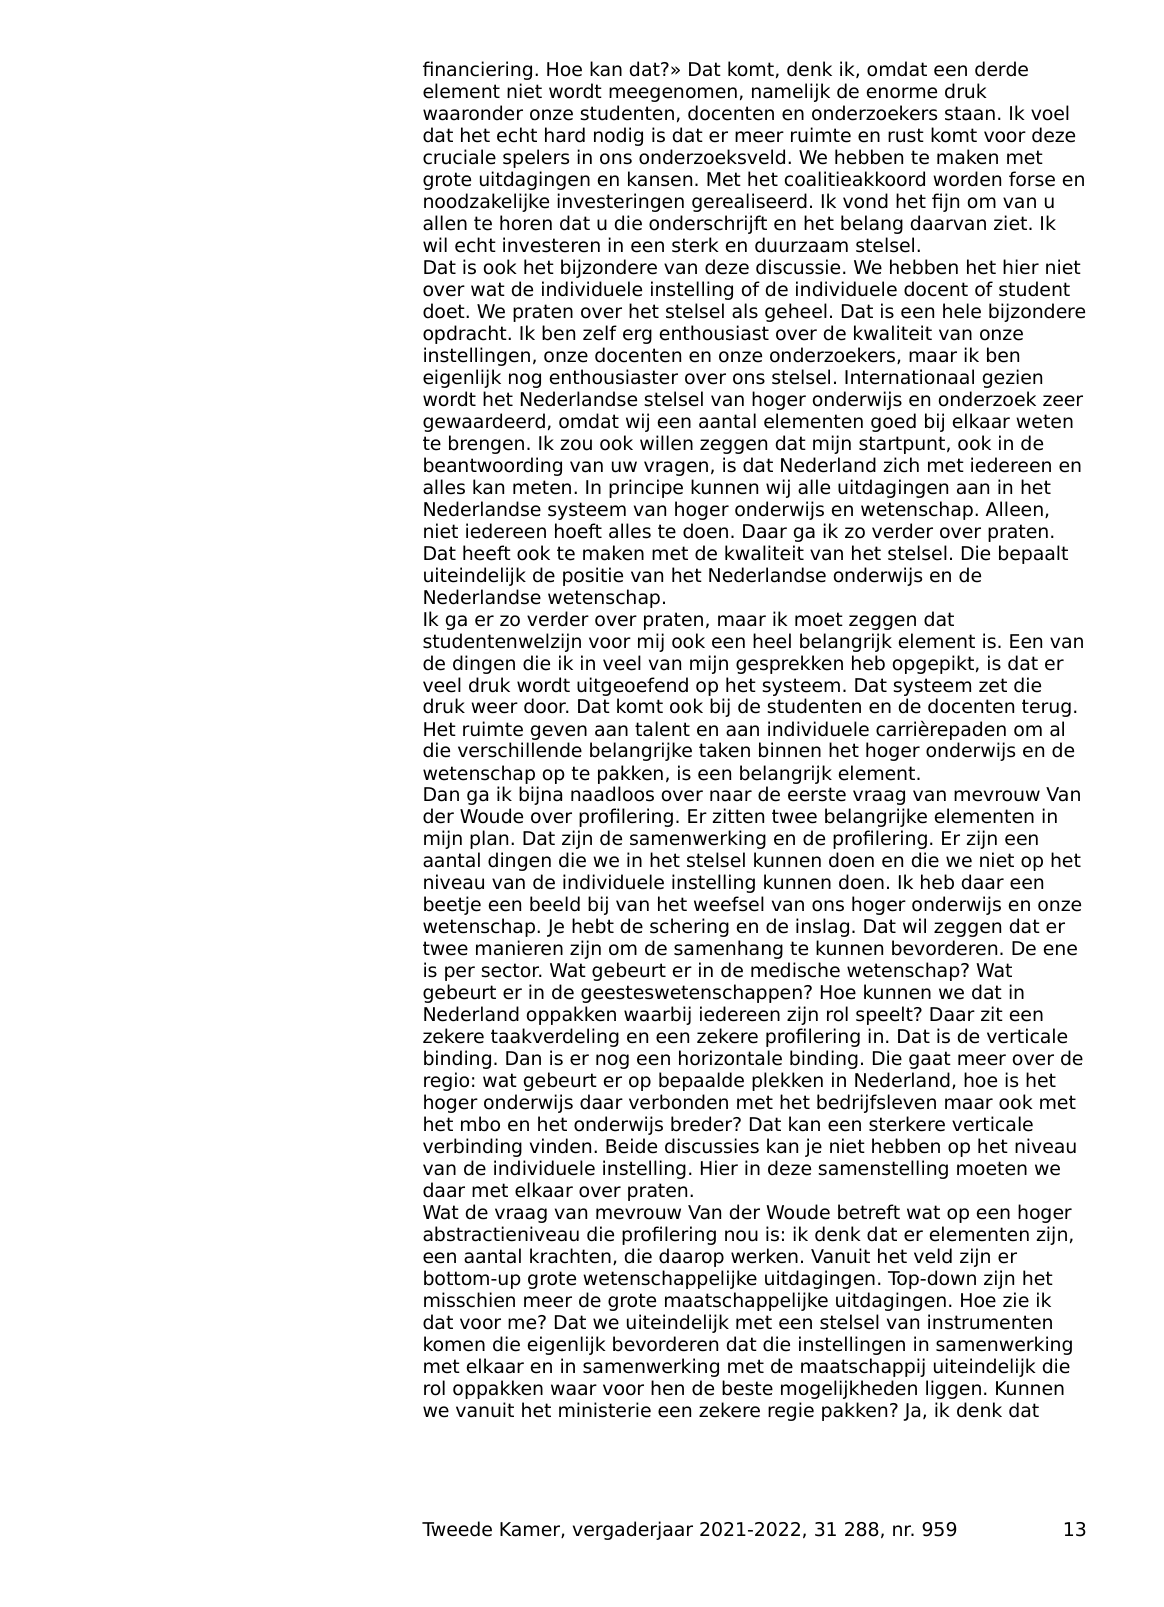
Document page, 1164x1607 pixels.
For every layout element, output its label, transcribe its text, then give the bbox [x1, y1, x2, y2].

text Ik ga er zo verder over praten, maar ik moet zeggen dat studentenwelzijn voor mij ook een heel belangrijk element is. Een van de dingen die ik in veel van mijn gesprekken heb opgepikt, is dat er veel druk wordt uitgeoefend op het systeem. Dat systeem zet die druk weer door. Dat komt ook bij de studenten en de docenten terug. Het ruimte geven aan talent en aan individuele carrièrepaden om al die verschillende belangrijke taken binnen het hoger onderwijs en de wetenschap op te pakken, is een belangrijk element. [422, 608, 1087, 784]
text Wat de vraag van mevrouw Van der Woude betreft wat op een hoger abstractieniveau die profilering nou is: ik denk dat er elementen zijn, een aantal krachten, die daarop werken. Vanuit het veld zijn er bottom-up grote wetenschappelijke uitdagingen. Top-down zijn het misschien meer de grote maatschappelijke uitdagingen. Hoe zie ik dat voor me? Dat we uiteindelijk met een stelsel van instrumenten komen die eigenlijk bevorderen dat die instellingen in samenwerking met elkaar en in samenwerking met de maatschappij uiteindelijk die rol oppakken waar voor hen de beste mogelijkheden liggen. Kunnen we vanuit het ministerie een zekere regie pakken? Ja, ik denk dat [422, 1202, 1087, 1422]
text financiering. Hoe kan dat?» Dat komt, denk ik, omdat een derde element niet wordt meegenomen, namelijk de enorme druk waaronder onze studenten, docenten en onderzoekers staan. Ik voel dat het echt hard nodig is dat er meer ruimte en rust komt voor deze cruciale spelers in ons onderzoeksveld. We hebben te maken met grote uitdagingen en kansen. Met het coalitieakkoord worden forse en noodzakelijke investeringen gerealiseerd. Ik vond het fijn om van u allen te horen dat u die onderschrijft en het belang daarvan ziet. Ik wil echt investeren in een sterk en duurzaam stelsel. [422, 59, 1087, 257]
text Dat is ook het bijzondere van deze discussie. We hebben het hier niet over wat de individuele instelling of de individuele docent of student doet. We praten over het stelsel als geheel. Dat is een hele bijzondere opdracht. Ik ben zelf erg enthousiast over de kwaliteit van onze instellingen, onze docenten en onze onderzoekers, maar ik ben eigenlijk nog enthousiaster over ons stelsel. Internationaal gezien wordt het Nederlandse stelsel van hoger onderwijs en onderzoek zeer gewaardeerd, omdat wij een aantal elementen goed bij elkaar weten te brengen. Ik zou ook willen zeggen dat mijn startpunt, ook in de beantwoording van uw vragen, is dat Nederland zich met iedereen en alles kan meten. In principe kunnen wij alle uitdagingen aan in het Nederlandse systeem van hoger onderwijs en wetenschap. Alleen, niet iedereen hoeft alles te doen. Daar ga ik zo verder over praten. Dat heeft ook te maken met de kwaliteit van het stelsel. Die bepaalt uiteindelijk de positie van het Nederlandse onderwijs en de Nederlandse wetenschap. [422, 257, 1087, 608]
text Dan ga ik bijna naadloos over naar de eerste vraag van mevrouw Van der Woude over profilering. Er zitten twee belangrijke elementen in mijn plan. Dat zijn de samenwerking en de profilering. Er zijn een aantal dingen die we in het stelsel kunnen doen en die we niet op het niveau van de individuele instelling kunnen doen. Ik heb daar een beetje een beeld bij van het weefsel van ons hoger onderwijs en onze wetenschap. Je hebt de schering en de inslag. Dat wil zeggen dat er twee manieren zijn om de samenhang te kunnen bevorderen. De ene is per sector. Wat gebeurt er in de medische wetenschap? Wat gebeurt er in de geesteswetenschappen? Hoe kunnen we dat in Nederland oppakken waarbij iedereen zijn rol speelt? Daar zit een zekere taakverdeling en een zekere profilering in. Dat is de verticale binding. Dan is er nog een horizontale binding. Die gaat meer over de regio: wat gebeurt er op bepaalde plekken in Nederland, hoe is het hoger onderwijs daar verbonden met het bedrijfsleven maar ook met het mbo en het onderwijs breder? Dat kan een sterkere verticale verbinding vinden. Beide discussies kan je niet hebben op het niveau van de individuele instelling. Hier in deze samenstelling moeten we daar met elkaar over praten. [422, 784, 1087, 1202]
